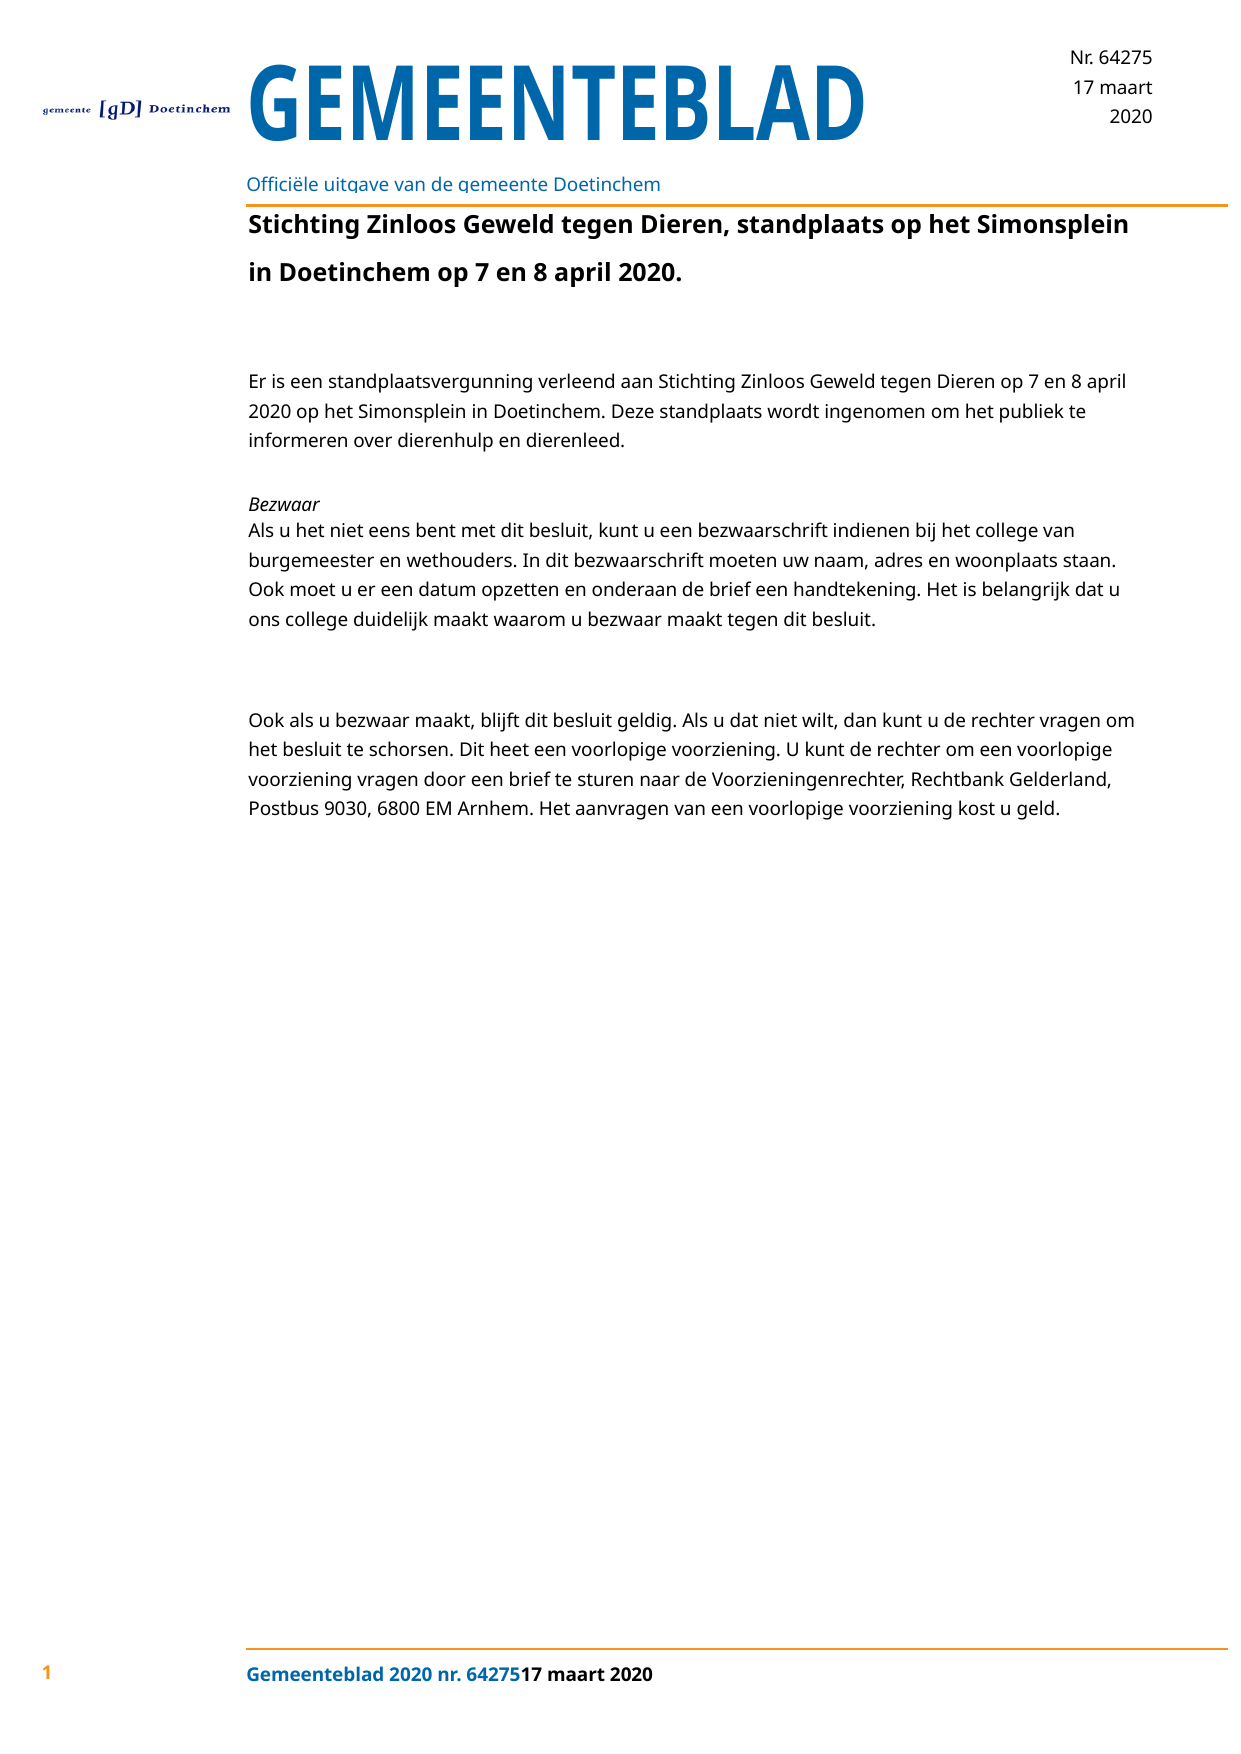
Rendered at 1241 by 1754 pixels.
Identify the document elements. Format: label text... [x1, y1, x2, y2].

text Als u het niet eens bent met dit besluit, kunt u een bezwaarschrift indienen bij het college van burgemeester en wethouders. In dit bezwaarschrift moeten uw naam, adres en woonplaats staan. Ook moet u er een datum opzetten en onderaan de brief een handtekening. Het is belangrijk dat u ons college duidelijk maakt waarom u bezwaar maakt tegen dit besluit. [248, 517, 1152, 632]
picture [41, 47, 231, 172]
text Bezwaar [248, 491, 1152, 517]
text Stichting Zinloos Geweld tegen Dieren, standplaats op het Simonsplein in Doetinchem op 7 en 8 april 2020. [248, 207, 1152, 288]
text Er is een standplaatsvergunning verleend aan Stichting Zinloos Geweld tegen Dieren op 7 en 8 april 2020 op het Simonsplein in Doetinchem. Deze standplaats wordt ingenomen om het publiek te informeren over dierenhulp en dierenleed. [248, 368, 1152, 453]
text Ook als u bezwaar maakt, blijft dit besluit geldig. Als u dat niet wilt, dan kunt u de rechter vragen om het besluit te schorsen. Dit heet een voorlopige voorziening. U kunt de rechter om een voorlopige voorziening vragen door een brief te sturen naar de Voorzieningenrechter, Rechtbank Gelderland, Postbus 9030, 6800 EM Arnhem. Het aanvragen van een voorlopige voorziening kost u geld. [248, 707, 1152, 821]
